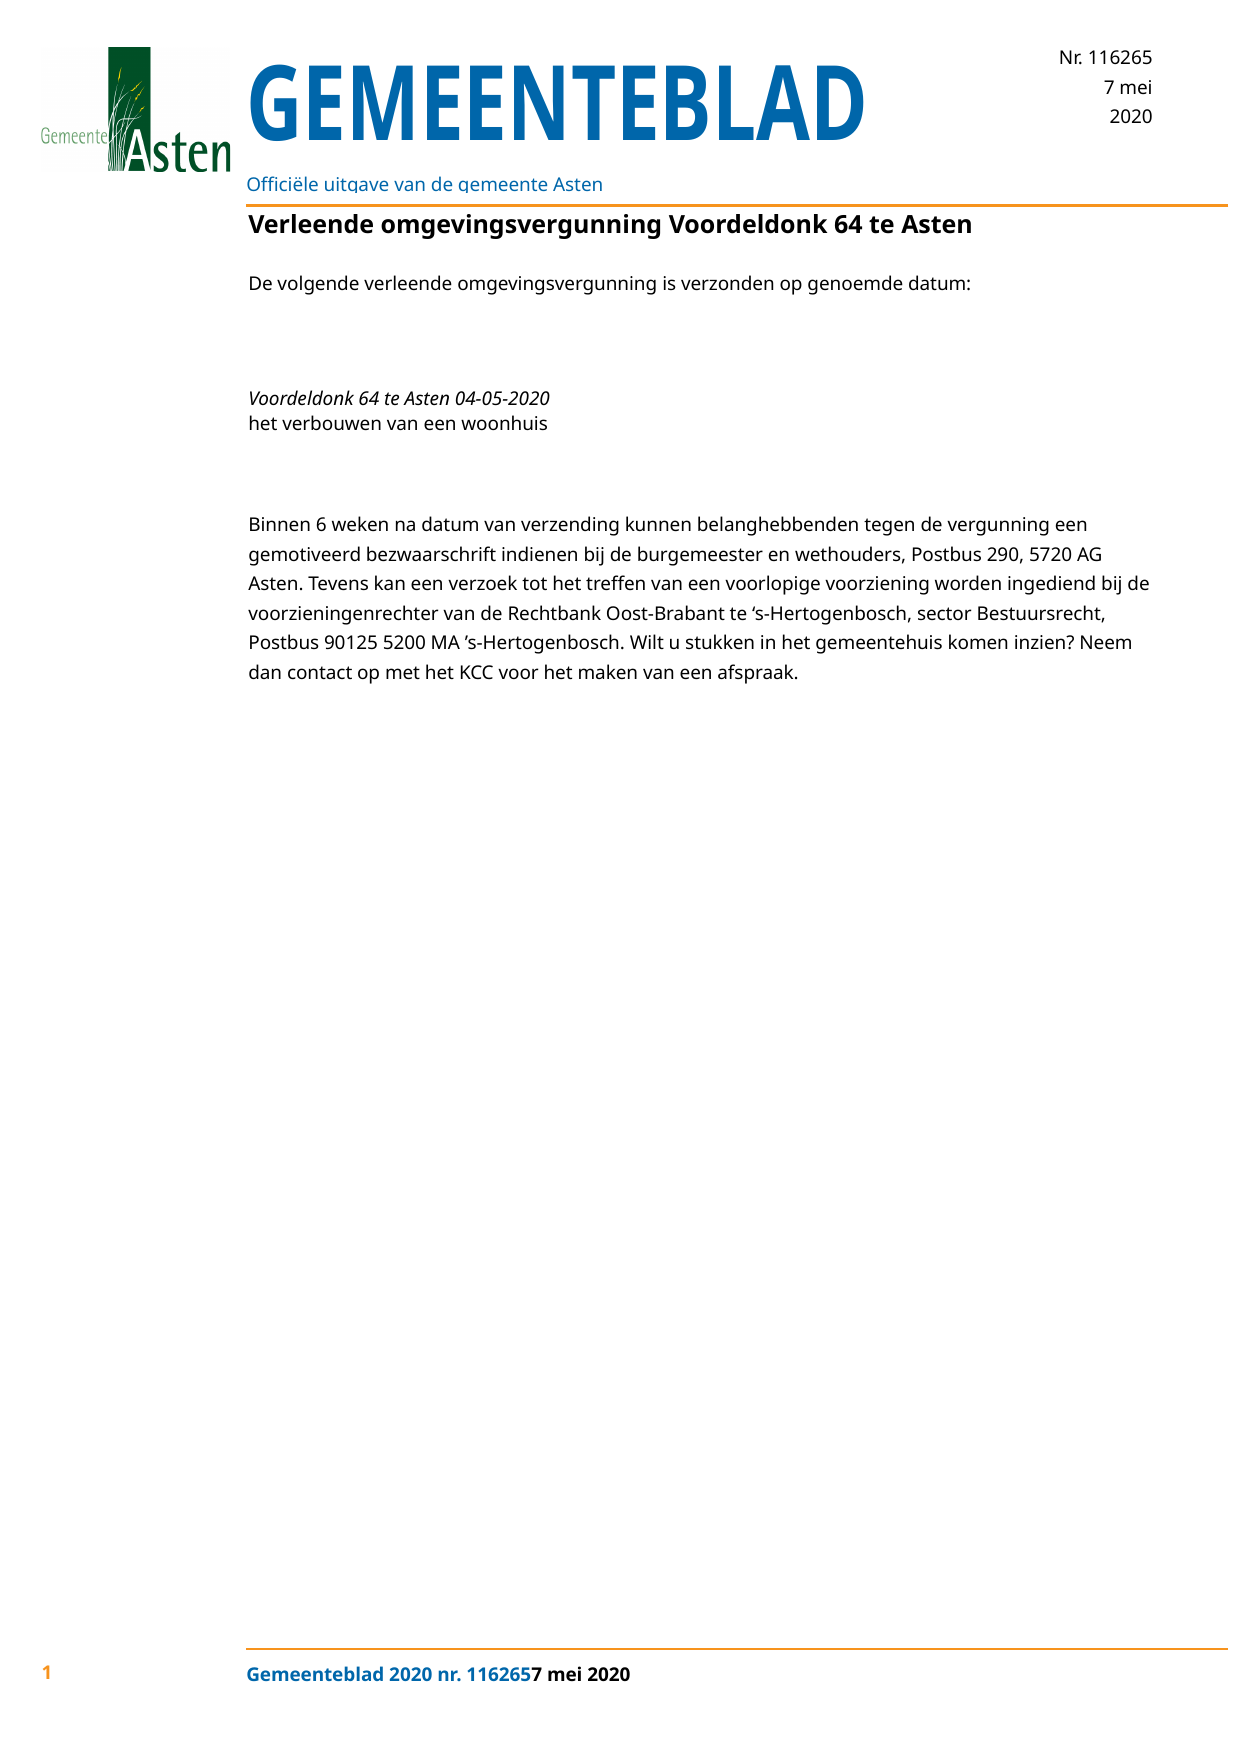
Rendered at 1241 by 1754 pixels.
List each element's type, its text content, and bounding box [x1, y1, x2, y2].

text het verbouwen van een woonhuis [248, 410, 1152, 436]
picture [41, 47, 231, 172]
text Voordeldonk 64 te Asten 04-05-2020 [248, 385, 1152, 410]
text De volgende verleende omgevingsvergunning is verzonden op genoemde datum: [248, 270, 1152, 296]
text Binnen 6 weken na datum van verzending kunnen belanghebbenden tegen de vergunning een gemotiveerd bezwaarschrift indienen bij de burgemeester en wethouders, Postbus 290, 5720 AG Asten. Tevens kan een verzoek tot het treffen van een voorlopige voorziening worden ingediend bij de voorzieningenrechter van de Rechtbank Oost-Brabant te ‘s-Hertogenbosch, sector Bestuursrecht, Postbus 90125 5200 MA ’s-Hertogenbosch. Wilt u stukken in het gemeentehuis komen inzien? Neem dan contact op met het KCC voor het maken van een afspraak. [248, 511, 1152, 685]
text Verleende omgevingsvergunning Voordeldonk 64 te Asten [248, 207, 1152, 241]
